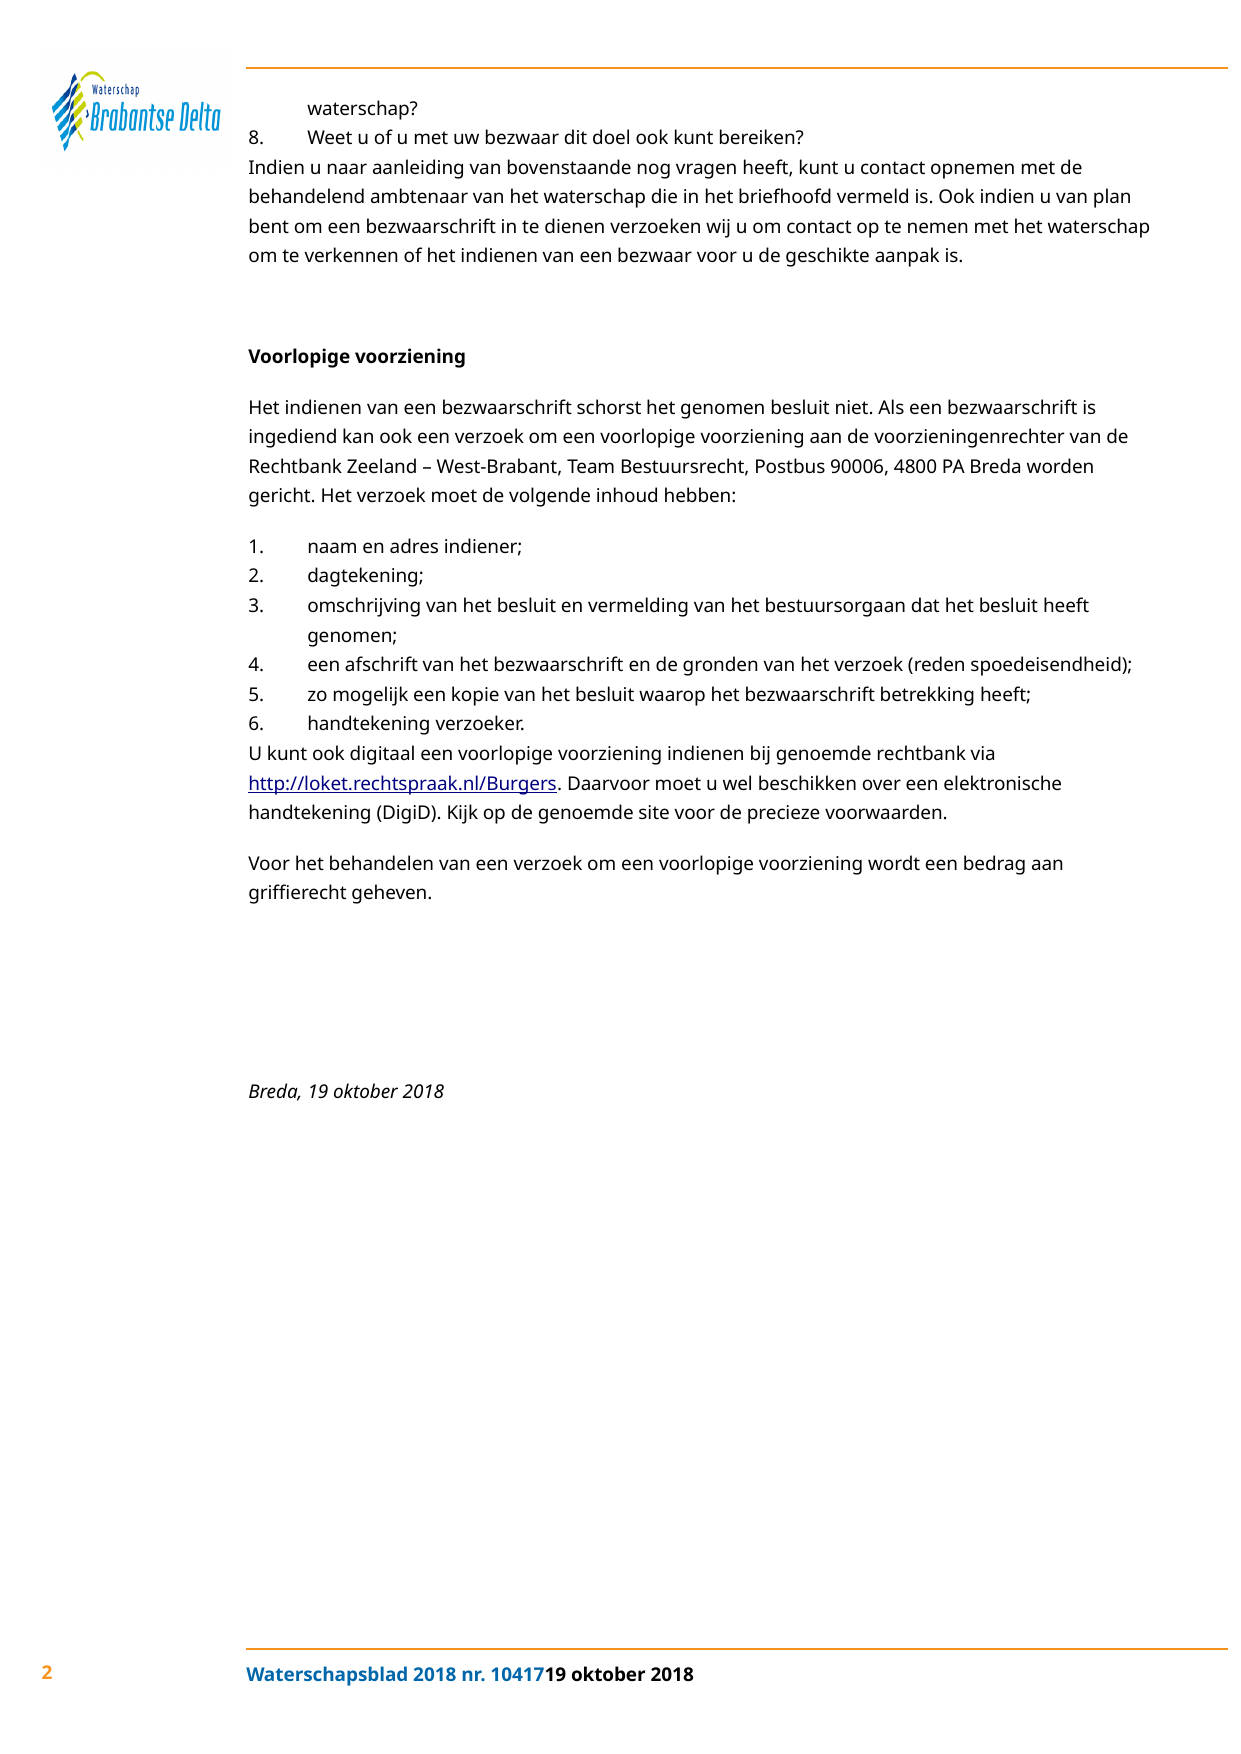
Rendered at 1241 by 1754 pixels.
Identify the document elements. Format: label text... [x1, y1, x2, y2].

picture [41, 47, 231, 172]
list omschrijving van het besluit en vermelding van het bestuursorgaan dat het besluit heeft genomen; [248, 592, 1152, 648]
list handtekening verzoeker. [248, 711, 1152, 736]
text Voor het behandelen van een verzoek om een voorlopige voorziening wordt een bedrag aan griffierecht geheven. [248, 850, 1152, 905]
text Breda, 19 oktober 2018 [248, 1078, 1152, 1104]
list waterschap? [248, 95, 1152, 121]
text U kunt ook digitaal een voorlopige voorziening indienen bij genoemde rechtbank via http://loket.rechtspraak.nl/Burgers. Daarvoor moet u wel beschikken over een elektronische handtekening (DigiD). Kijk op de genoemde site voor de precieze voorwaarden. [248, 740, 1152, 825]
text Voorlopige voorziening [248, 343, 1152, 369]
list Weet u of u met uw bezwaar dit doel ook kunt bereiken? [248, 124, 1152, 150]
list zo mogelijk een kopie van het besluit waarop het bezwaarschrift betrekking heeft; [248, 681, 1152, 707]
text Het indienen van een bezwaarschrift schorst het genomen besluit niet. Als een bezwaarschrift is ingediend kan ook een verzoek om een voorlopige voorziening aan de voorzieningenrechter van de Rechtbank Zeeland – West-Brabant, Team Bestuursrecht, Postbus 90006, 4800 PA Breda worden gericht. Het verzoek moet de volgende inhoud hebben: [248, 394, 1152, 508]
text Indien u naar aanleiding van bovenstaande nog vragen heeft, kunt u contact opnemen met de behandelend ambtenaar van het waterschap die in het briefhoofd vermeld is. Ook indien u van plan bent om een bezwaarschrift in te dienen verzoeken wij u om contact op te nemen met het waterschap om te verkennen of het indienen van een bezwaar voor u de geschikte aanpak is. [248, 154, 1152, 268]
list een afschrift van het bezwaarschrift en de gronden van het verzoek (reden spoedeisendheid); [248, 651, 1152, 677]
list naam en adres indiener; [248, 533, 1152, 559]
list dagtekening; [248, 563, 1152, 588]
